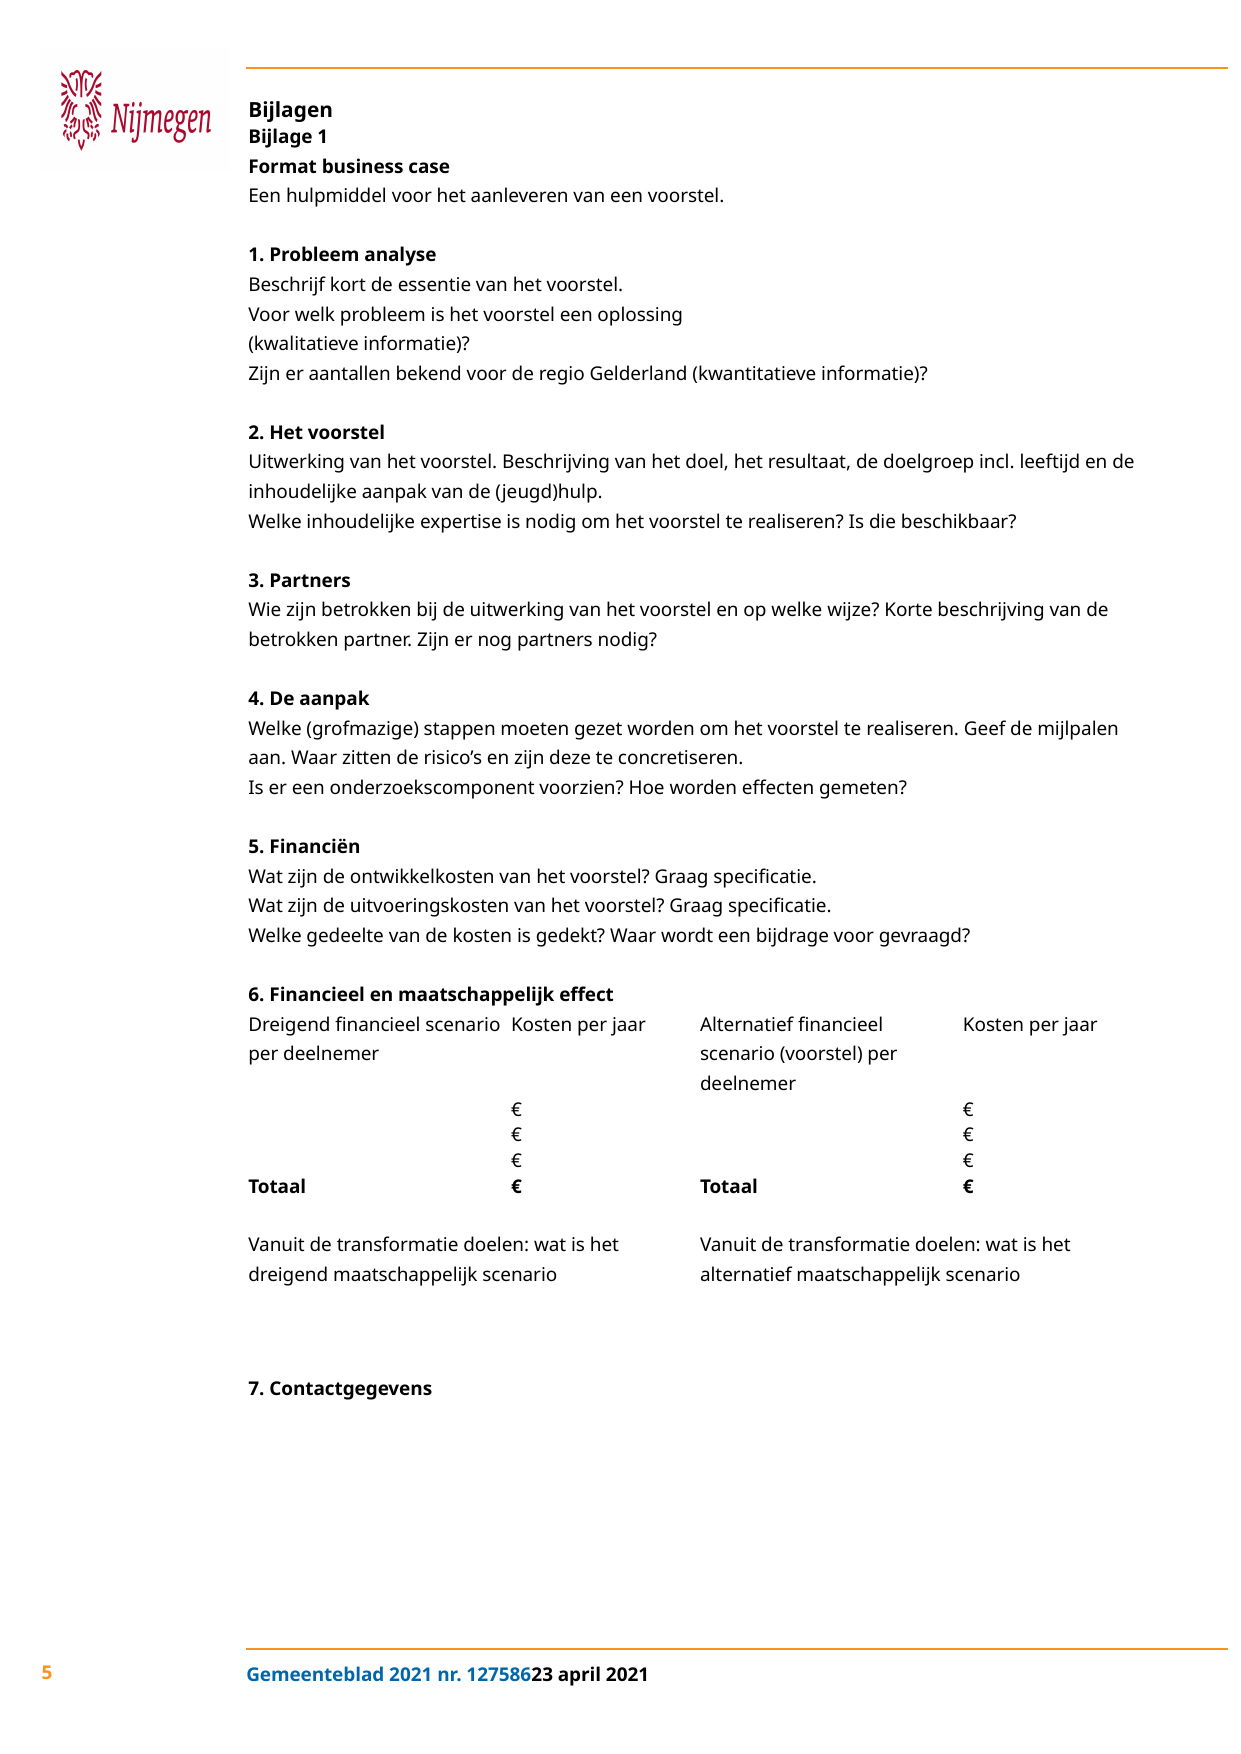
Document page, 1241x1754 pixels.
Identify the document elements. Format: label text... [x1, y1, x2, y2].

text Voor welk probleem is het voorstel een oplossing [248, 301, 1152, 327]
text Welke inhoudelijke expertise is nodig om het voorstel te realiseren? Is die beschikbaar? [248, 508, 1152, 534]
table_cell [248, 1122, 511, 1147]
table_header Vanuit de transformatie doelen: wat is het alternatief maatschappelijk scenario [700, 1232, 1152, 1287]
text 2. Het voorstel [248, 419, 1152, 445]
text Is er een onderzoekscomponent voorzien? Hoe worden effecten gemeten? [248, 774, 1152, 800]
table_cell € [963, 1147, 1152, 1173]
table_cell € [963, 1096, 1152, 1122]
text Uitwerking van het voorstel. Beschrijving van het doel, het resultaat, de doelgroep incl. leeftijd en de inhoudelijke aanpak van de (jeugd)hulp. [248, 449, 1152, 504]
table_cell [700, 1147, 963, 1173]
text Format business case [248, 153, 1152, 179]
table_cell € [511, 1147, 700, 1173]
table_header Kosten per jaar [963, 1011, 1152, 1096]
picture [41, 47, 231, 172]
text 3. Partners [248, 567, 1152, 593]
text 6. Financieel en maatschappelijk effect [248, 981, 1152, 1007]
table_cell € [963, 1173, 1152, 1199]
table_cell € [511, 1122, 700, 1147]
table_cell Totaal [248, 1173, 511, 1199]
text 7. Contactgegevens [248, 1375, 1152, 1401]
text Wat zijn de uitvoeringskosten van het voorstel? Graag specificatie. [248, 892, 1152, 918]
table_cell Totaal [700, 1173, 963, 1199]
table_header Kosten per jaar [511, 1011, 700, 1096]
table_cell € [511, 1173, 700, 1199]
table_header Dreigend financieel scenario per deelnemer [248, 1011, 511, 1096]
text Welke gedeelte van de kosten is gedekt? Waar wordt een bijdrage voor gevraagd? [248, 922, 1152, 948]
table_header Vanuit de transformatie doelen: wat is het dreigend maatschappelijk scenario [248, 1232, 700, 1287]
text Zijn er aantallen bekend voor de regio Gelderland (kwantitatieve informatie)? [248, 360, 1152, 386]
text Welke (grofmazige) stappen moeten gezet worden om het voorstel te realiseren. Geef de mijlpalen aan. Waar zitten de risico’s en zijn deze te concretiseren. [248, 715, 1152, 770]
text 4. De aanpak [248, 685, 1152, 711]
text (kwalitatieve informatie)? [248, 330, 1152, 356]
text Bijlage 1 [248, 123, 1152, 149]
text Wie zijn betrokken bij de uitwerking van het voorstel en op welke wijze? Korte beschrijving van de betrokken partner. Zijn er nog partners nodig? [248, 597, 1152, 652]
table_cell € [511, 1096, 700, 1122]
text Bijlagen [248, 95, 1152, 123]
table_header Alternatief financieel scenario (voorstel) per deelnemer [700, 1011, 963, 1096]
table_cell € [963, 1122, 1152, 1147]
table_cell [700, 1287, 1152, 1372]
text Een hulpmiddel voor het aanleveren van een voorstel. [248, 182, 1152, 208]
table_cell [248, 1096, 511, 1122]
table_cell [248, 1287, 700, 1372]
text Beschrijf kort de essentie van het voorstel. [248, 271, 1152, 297]
table_cell [700, 1122, 963, 1147]
table_cell [700, 1096, 963, 1122]
text 5. Financiën [248, 833, 1152, 859]
text Wat zijn de ontwikkelkosten van het voorstel? Graag specificatie. [248, 863, 1152, 889]
text 1. Probleem analyse [248, 242, 1152, 267]
table_cell [248, 1147, 511, 1173]
